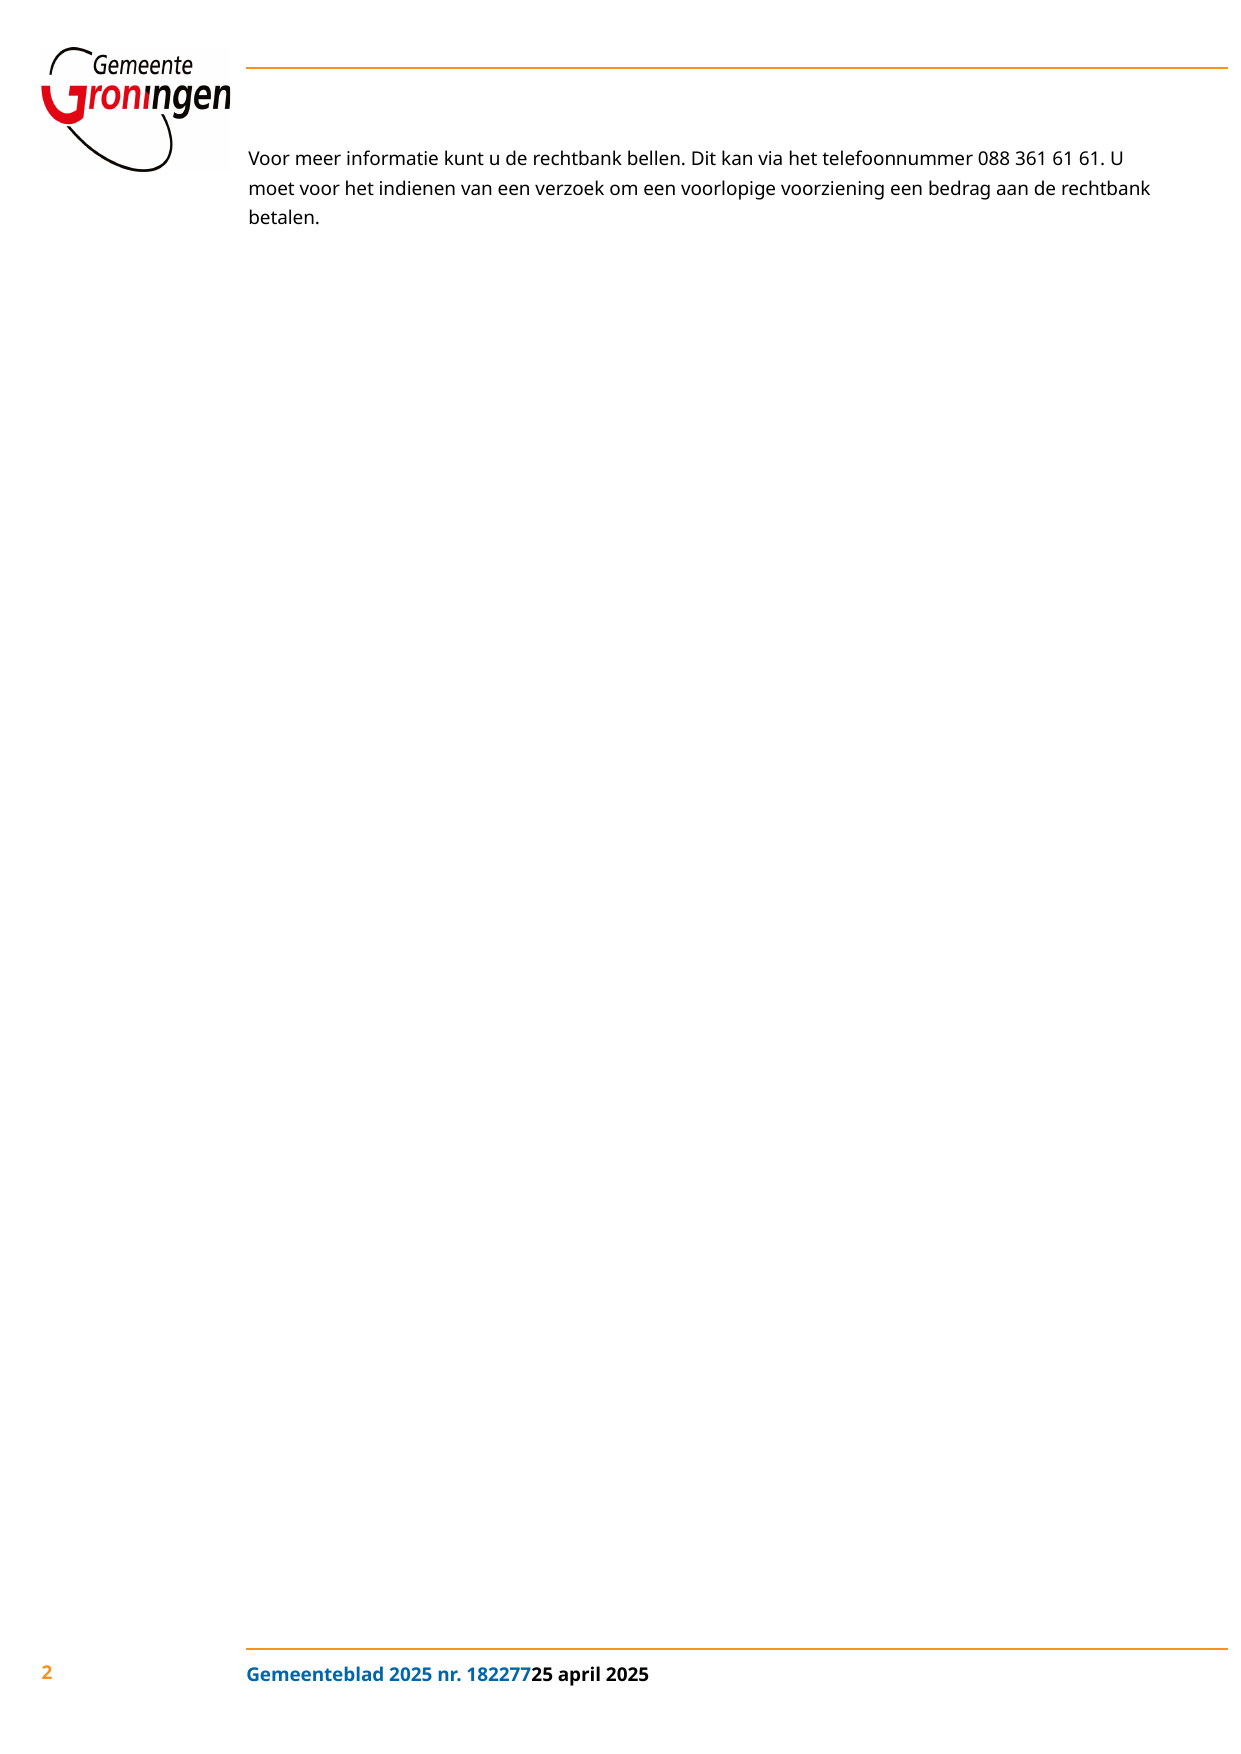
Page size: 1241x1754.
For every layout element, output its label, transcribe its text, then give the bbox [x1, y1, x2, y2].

picture [41, 47, 231, 172]
text Voor meer informatie kunt u de rechtbank bellen. Dit kan via het telefoonnummer 088 361 61 61. U moet voor het indienen van een verzoek om een voorlopige voorziening een bedrag aan de rechtbank betalen. [248, 145, 1152, 230]
